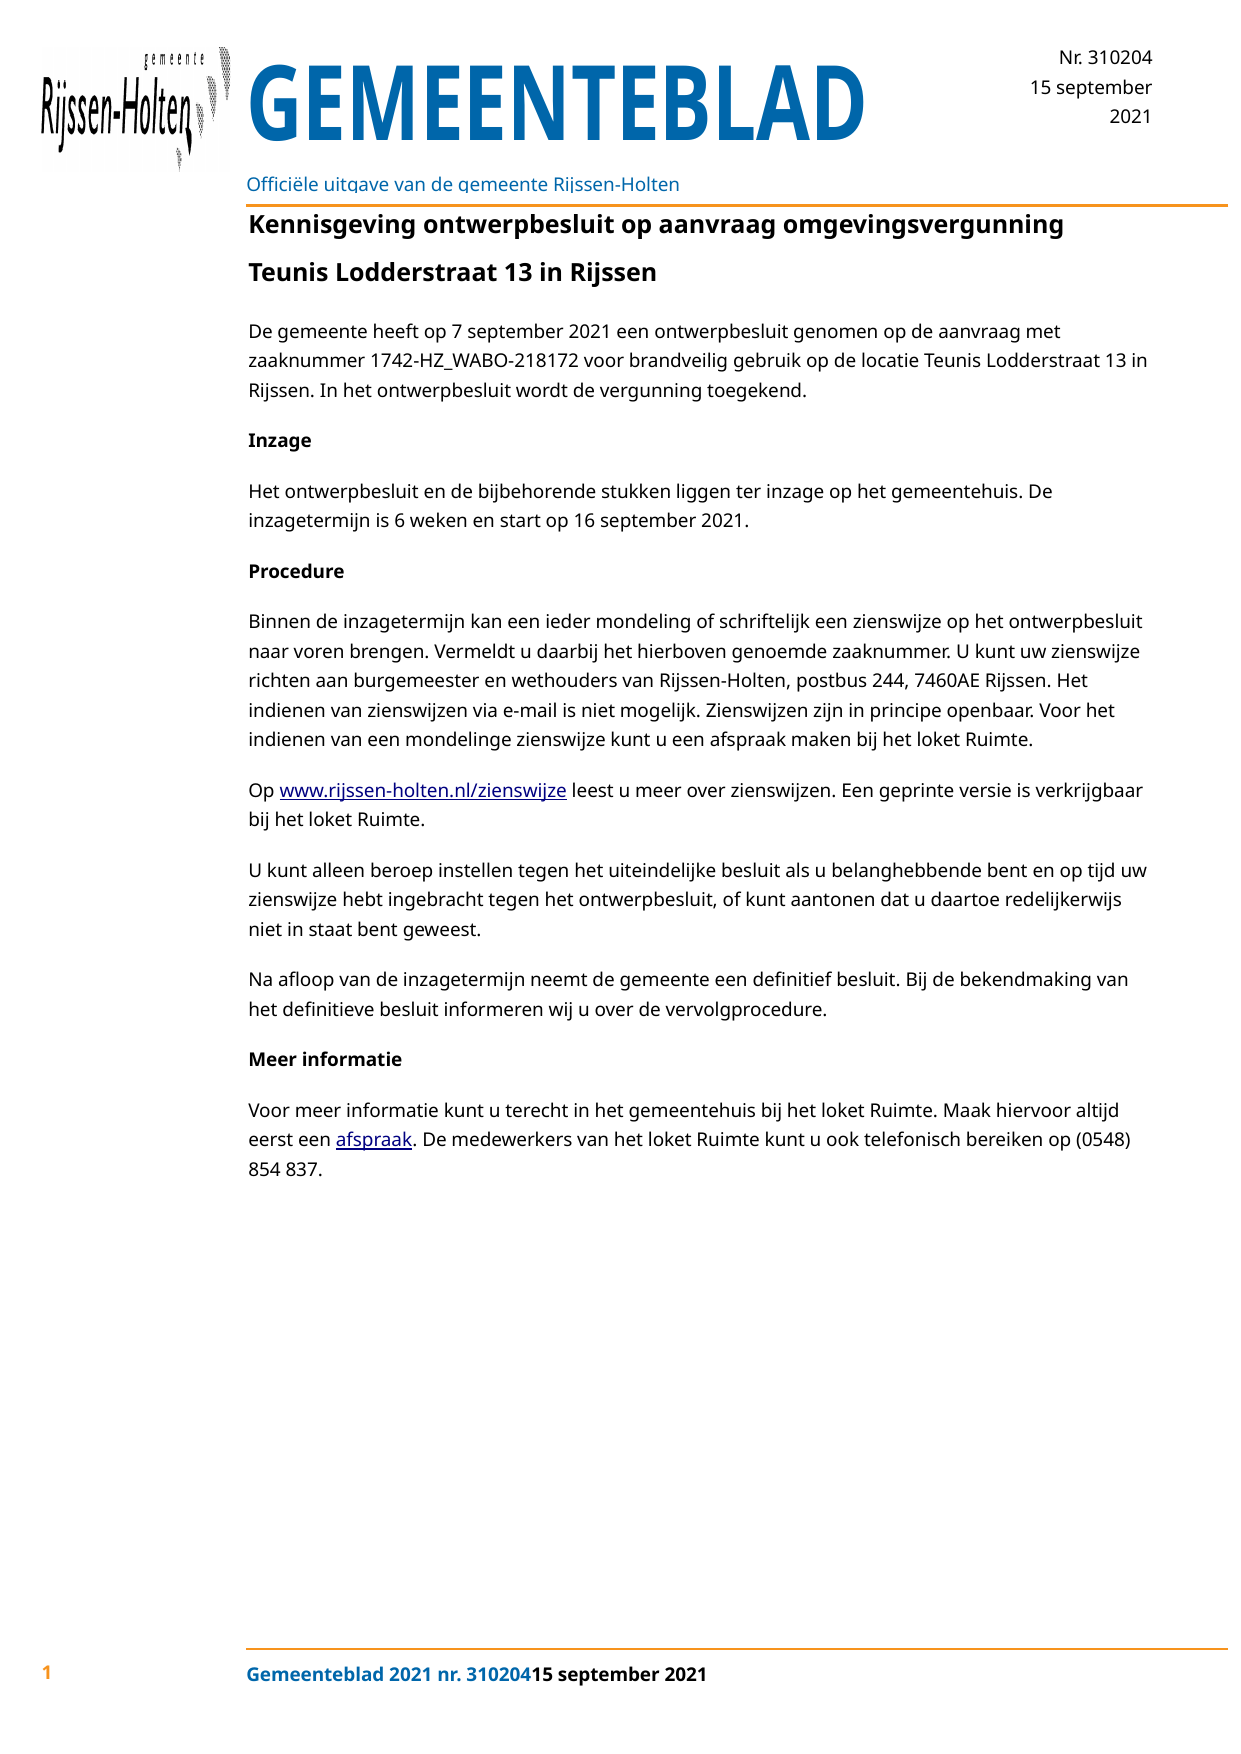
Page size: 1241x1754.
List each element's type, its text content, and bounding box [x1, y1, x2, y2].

text Na afloop van de inzagetermijn neemt de gemeente een definitief besluit. Bij de bekendmaking van het definitieve besluit informeren wij u over de vervolgprocedure. [248, 967, 1152, 1022]
text Het ontwerpbesluit en de bijbehorende stukken liggen ter inzage op het gemeentehuis. De inzagetermijn is 6 weken en start op 16 september 2021. [248, 478, 1152, 533]
text U kunt alleen beroep instellen tegen het uiteindelijke besluit als u belanghebbende bent en op tijd uw zienswijze hebt ingebracht tegen het ontwerpbesluit, of kunt aantonen dat u daartoe redelijkerwijs niet in staat bent geweest. [248, 857, 1152, 942]
text Inzage [248, 427, 1152, 453]
text Op www.rijssen-holten.nl/zienswijze leest u meer over zienswijzen. Een geprinte versie is verkrijgbaar bij het loket Ruimte. [248, 777, 1152, 832]
picture [41, 47, 231, 172]
text Kennisgeving ontwerpbesluit op aanvraag omgevingsvergunning Teunis Lodderstraat 13 in Rijssen [248, 207, 1152, 288]
text Voor meer informatie kunt u terecht in het gemeentehuis bij het loket Ruimte. Maak hiervoor altijd eerst een afspraak. De medewerkers van het loket Ruimte kunt u ook telefonisch bereiken op (0548) 854 837. [248, 1097, 1152, 1182]
text Meer informatie [248, 1047, 1152, 1072]
text De gemeente heeft op 7 september 2021 een ontwerpbesluit genomen op de aanvraag met zaaknummer 1742-HZ_WABO-218172 voor brandveilig gebruik op de locatie Teunis Lodderstraat 13 in Rijssen. In het ontwerpbesluit wordt de vergunning toegekend. [248, 318, 1152, 403]
text Procedure [248, 558, 1152, 584]
text Binnen de inzagetermijn kan een ieder mondeling of schriftelijk een zienswijze op het ontwerpbesluit naar voren brengen. Vermeldt u daarbij het hierboven genoemde zaaknummer. U kunt uw zienswijze richten aan burgemeester en wethouders van Rijssen-Holten, postbus 244, 7460AE Rijssen. Het indienen van zienswijzen via e-mail is niet mogelijk. Zienswijzen zijn in principe openbaar. Voor het indienen van een mondelinge zienswijze kunt u een afspraak maken bij het loket Ruimte. [248, 608, 1152, 752]
